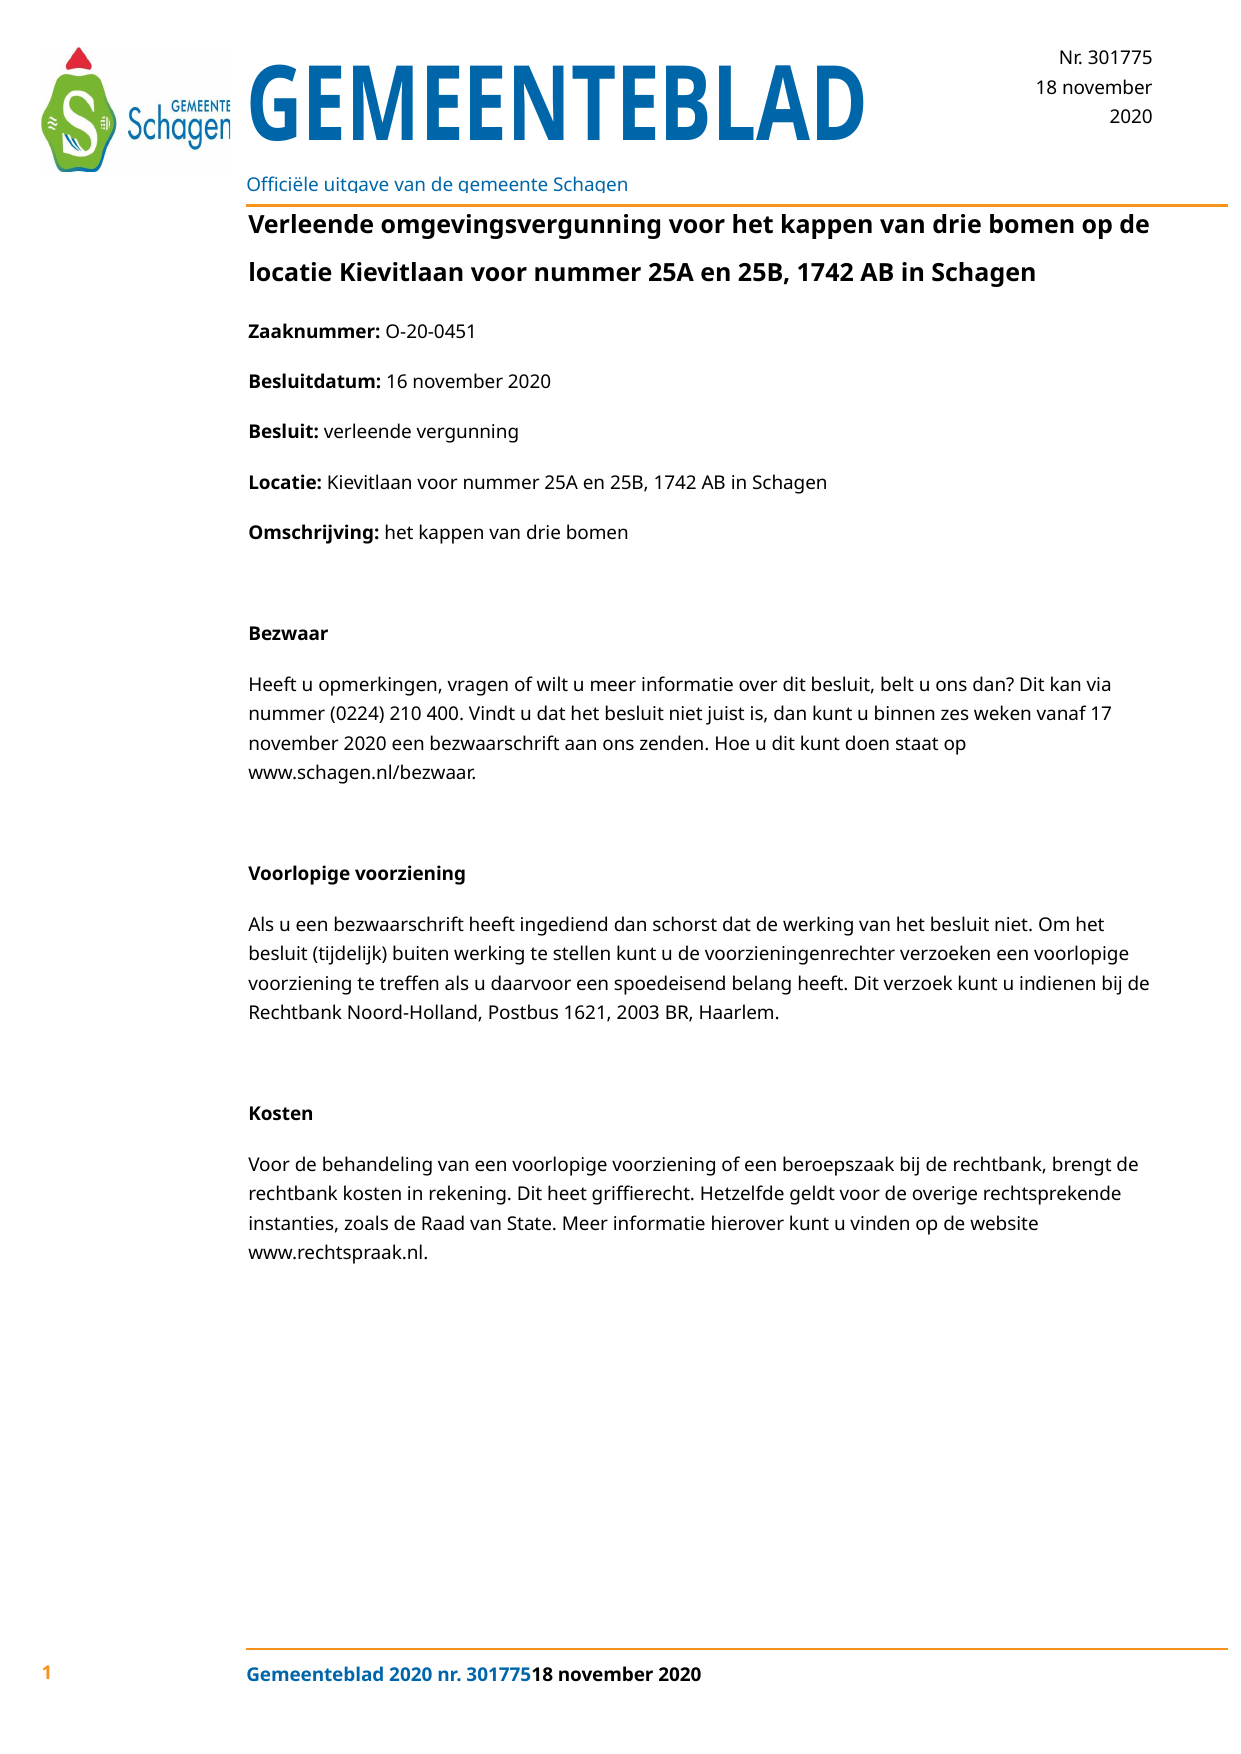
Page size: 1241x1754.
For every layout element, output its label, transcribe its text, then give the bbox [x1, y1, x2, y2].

picture [41, 47, 231, 172]
text Kosten [248, 1100, 1152, 1126]
text Voor de behandeling van een voorlopige voorziening of een beroepszaak bij de rechtbank, brengt de rechtbank kosten in rekening. Dit heet griffierecht. Hetzelfde geldt voor de overige rechtsprekende instanties, zoals de Raad van State. Meer informatie hierover kunt u vinden op de website www.rechtspraak.nl. [248, 1151, 1152, 1265]
text Besluit: verleende vergunning [248, 419, 1152, 444]
text Zaaknummer: O-20-0451 [248, 318, 1152, 344]
text Omschrijving: het kappen van drie bomen [248, 519, 1152, 545]
text Besluitdatum: 16 november 2020 [248, 368, 1152, 394]
text Verleende omgevingsvergunning voor het kappen van drie bomen op de locatie Kievitlaan voor nummer 25A en 25B, 1742 AB in Schagen [248, 207, 1152, 288]
text Als u een bezwaarschrift heeft ingediend dan schorst dat de werking van het besluit niet. Om het besluit (tijdelijk) buiten werking te stellen kunt u de voorzieningenrechter verzoeken een voorlopige voorziening te treffen als u daarvoor een spoedeisend belang heeft. Dit verzoek kunt u indienen bij de Rechtbank Noord-Holland, Postbus 1621, 2003 BR, Haarlem. [248, 911, 1152, 1025]
text Voorlopige voorziening [248, 860, 1152, 886]
text Locatie: Kievitlaan voor nummer 25A en 25B, 1742 AB in Schagen [248, 469, 1152, 495]
text Heeft u opmerkingen, vragen of wilt u meer informatie over dit besluit, belt u ons dan? Dit kan via nummer (0224) 210 400. Vindt u dat het besluit niet juist is, dan kunt u binnen zes weken vanaf 17 november 2020 een bezwaarschrift aan ons zenden. Hoe u dit kunt doen staat op www.schagen.nl/bezwaar. [248, 671, 1152, 785]
text Bezwaar [248, 620, 1152, 646]
